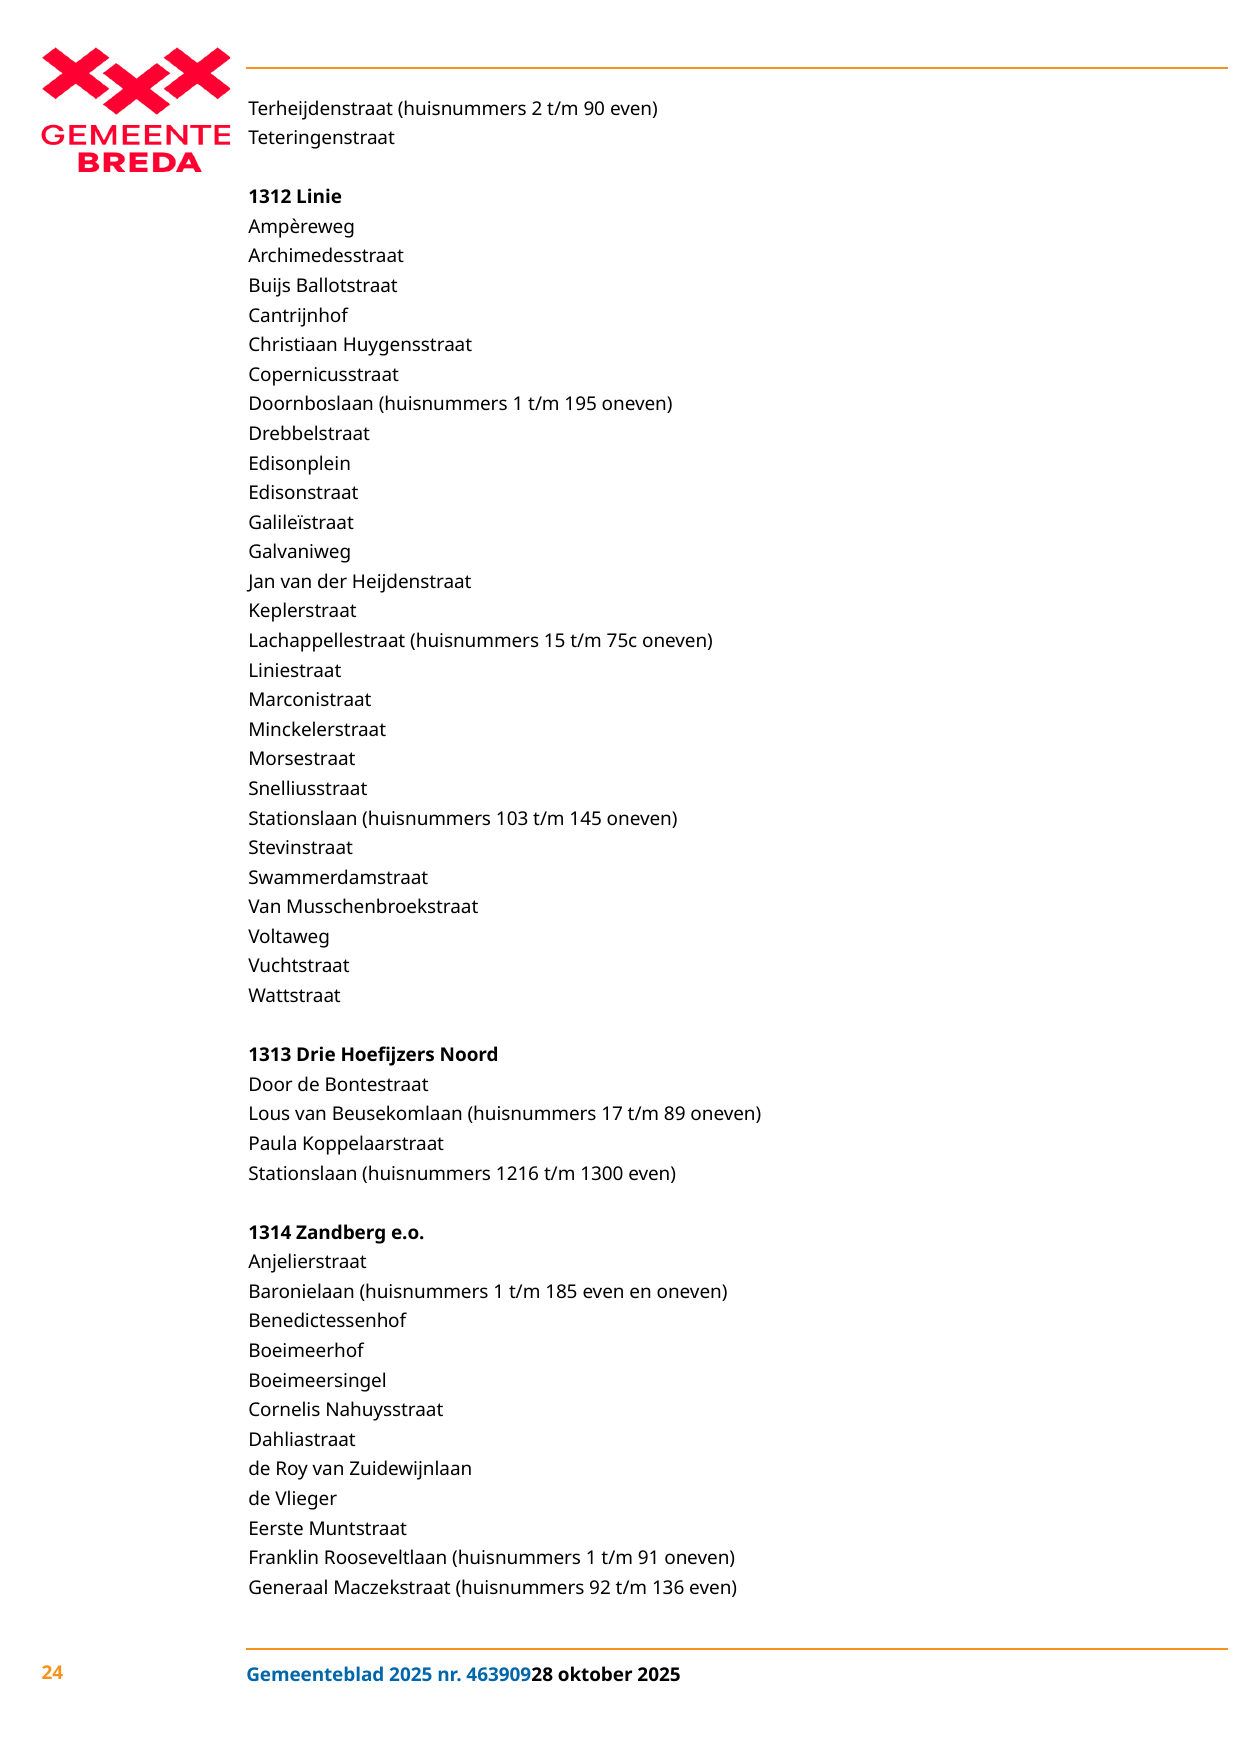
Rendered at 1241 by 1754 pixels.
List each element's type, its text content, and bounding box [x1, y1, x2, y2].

text Edisonstraat [248, 479, 1152, 505]
text 1313 Drie Hoefijzers Noord [248, 1041, 1152, 1067]
text Keplerstraat [248, 598, 1152, 623]
text Christiaan Huygensstraat [248, 331, 1152, 357]
text Minckelerstraat [248, 716, 1152, 742]
text Terheijdenstraat (huisnummers 2 t/m 90 even) [248, 95, 1152, 121]
text Marconistraat [248, 686, 1152, 712]
text Archimedesstraat [248, 243, 1152, 268]
text Boeimeersingel [248, 1367, 1152, 1393]
text Anjelierstraat [248, 1248, 1152, 1274]
text Swammerdamstraat [248, 864, 1152, 890]
text Cantrijnhof [248, 302, 1152, 328]
text de Vlieger [248, 1485, 1152, 1511]
text 1314 Zandberg e.o. [248, 1219, 1152, 1245]
text Doornboslaan (huisnummers 1 t/m 195 oneven) [248, 391, 1152, 416]
text Morsestraat [248, 746, 1152, 771]
text Lous van Beusekomlaan (huisnummers 17 t/m 89 oneven) [248, 1101, 1152, 1126]
text Galvaniweg [248, 538, 1152, 564]
text Cornelis Nahuysstraat [248, 1396, 1152, 1422]
text Stationslaan (huisnummers 103 t/m 145 oneven) [248, 805, 1152, 831]
text Snelliusstraat [248, 775, 1152, 801]
text Generaal Maczekstraat (huisnummers 92 t/m 136 even) [248, 1574, 1152, 1600]
text Ampèreweg [248, 213, 1152, 239]
text Edisonplein [248, 450, 1152, 476]
text Galileïstraat [248, 509, 1152, 535]
text Drebbelstraat [248, 420, 1152, 446]
text Teteringenstraat [248, 124, 1152, 150]
text Benedictessenhof [248, 1308, 1152, 1333]
text Vuchtstraat [248, 953, 1152, 978]
text Boeimeerhof [248, 1337, 1152, 1363]
text Baronielaan (huisnummers 1 t/m 185 even en oneven) [248, 1278, 1152, 1304]
text Door de Bontestraat [248, 1071, 1152, 1097]
text Paula Koppelaarstraat [248, 1130, 1152, 1156]
text Van Musschenbroekstraat [248, 893, 1152, 919]
text 1312 Linie [248, 183, 1152, 209]
text de Roy van Zuidewijnlaan [248, 1456, 1152, 1481]
text Franklin Rooseveltlaan (huisnummers 1 t/m 91 oneven) [248, 1544, 1152, 1570]
text Wattstraat [248, 982, 1152, 1008]
picture [41, 47, 231, 172]
text Jan van der Heijdenstraat [248, 568, 1152, 594]
text Copernicusstraat [248, 361, 1152, 387]
text Dahliastraat [248, 1426, 1152, 1452]
text Voltaweg [248, 923, 1152, 949]
text Buijs Ballotstraat [248, 272, 1152, 298]
text Stationslaan (huisnummers 1216 t/m 1300 even) [248, 1160, 1152, 1186]
text Lachappellestraat (huisnummers 15 t/m 75c oneven) [248, 627, 1152, 653]
text Eerste Muntstraat [248, 1515, 1152, 1541]
text Liniestraat [248, 657, 1152, 683]
text Stevinstraat [248, 834, 1152, 860]
